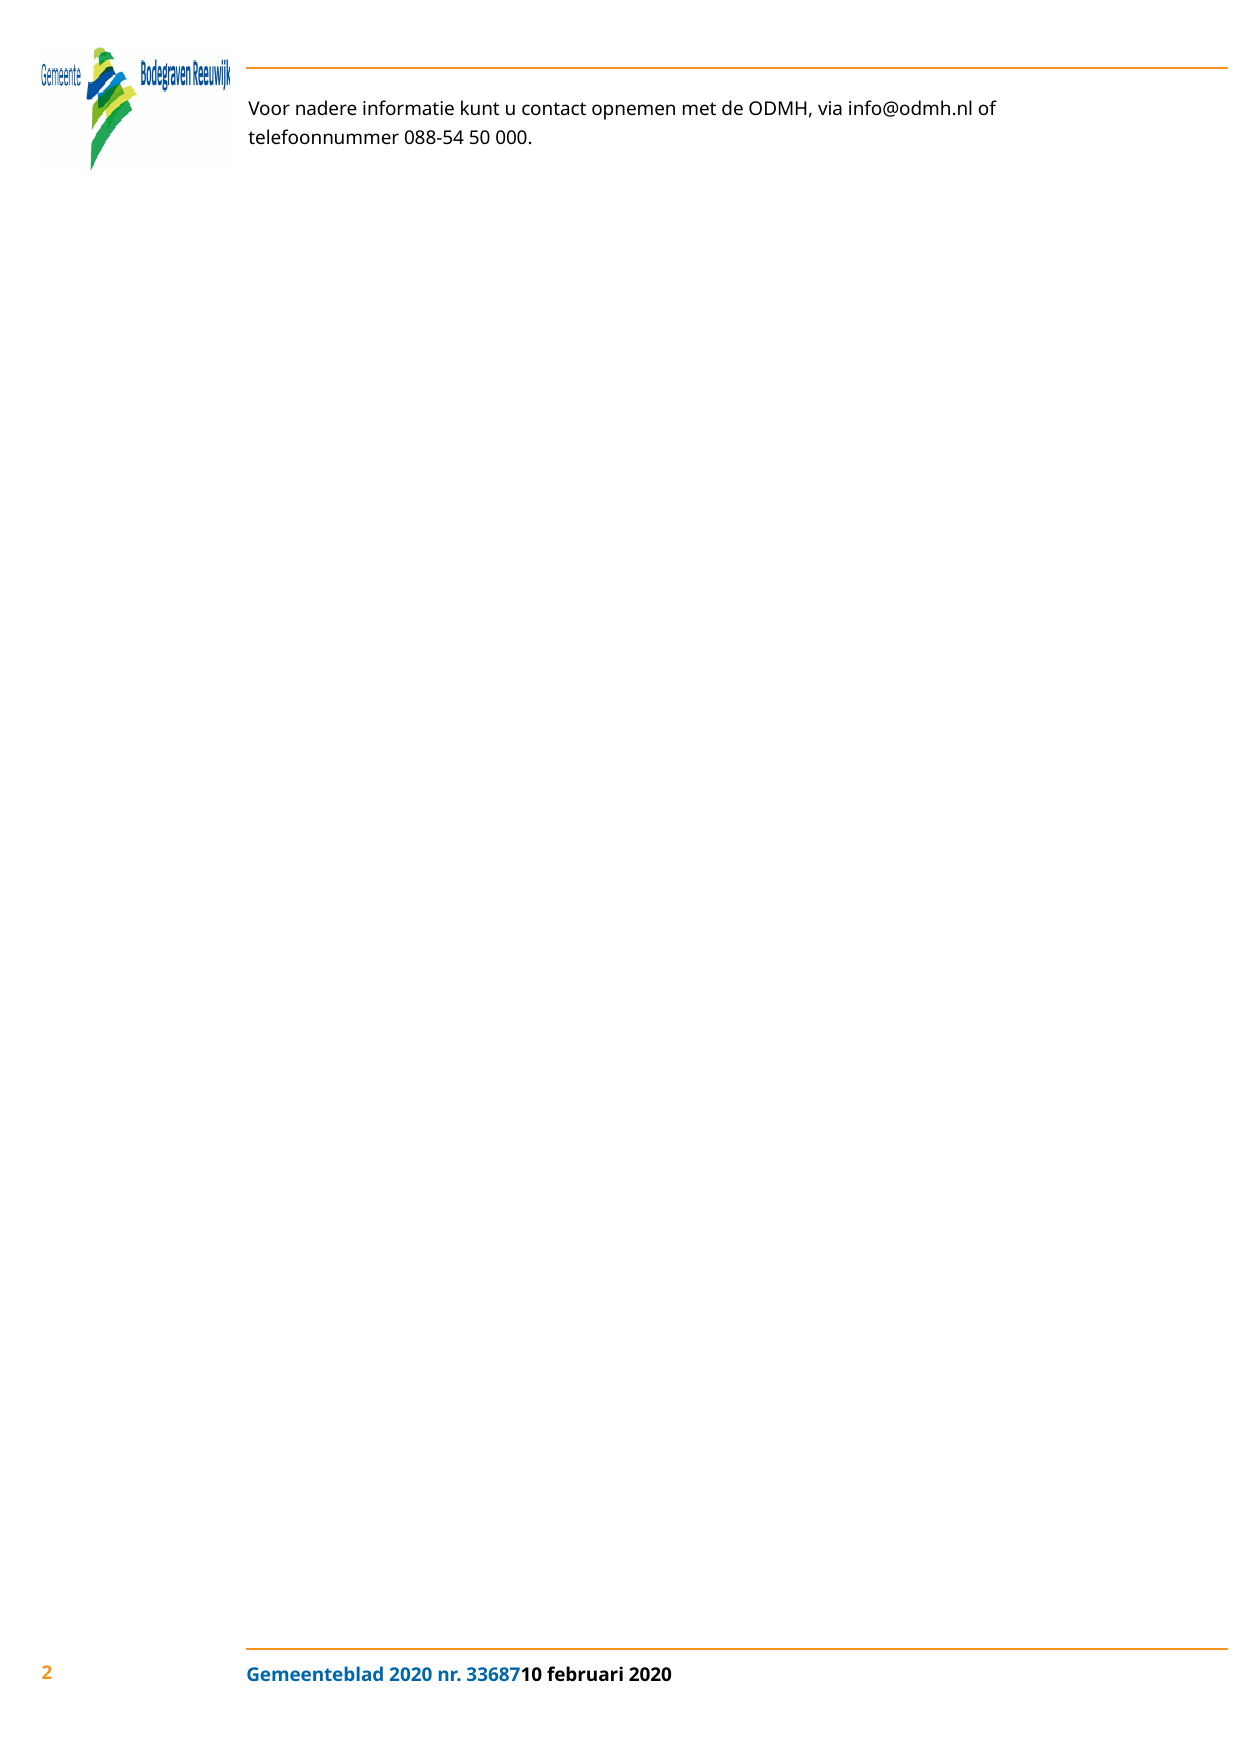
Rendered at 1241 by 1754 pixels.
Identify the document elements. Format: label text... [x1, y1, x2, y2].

picture [41, 47, 231, 172]
text Voor nadere informatie kunt u contact opnemen met de ODMH, via info@odmh.nl of telefoonnummer 088-54 50 000. [248, 95, 1152, 150]
